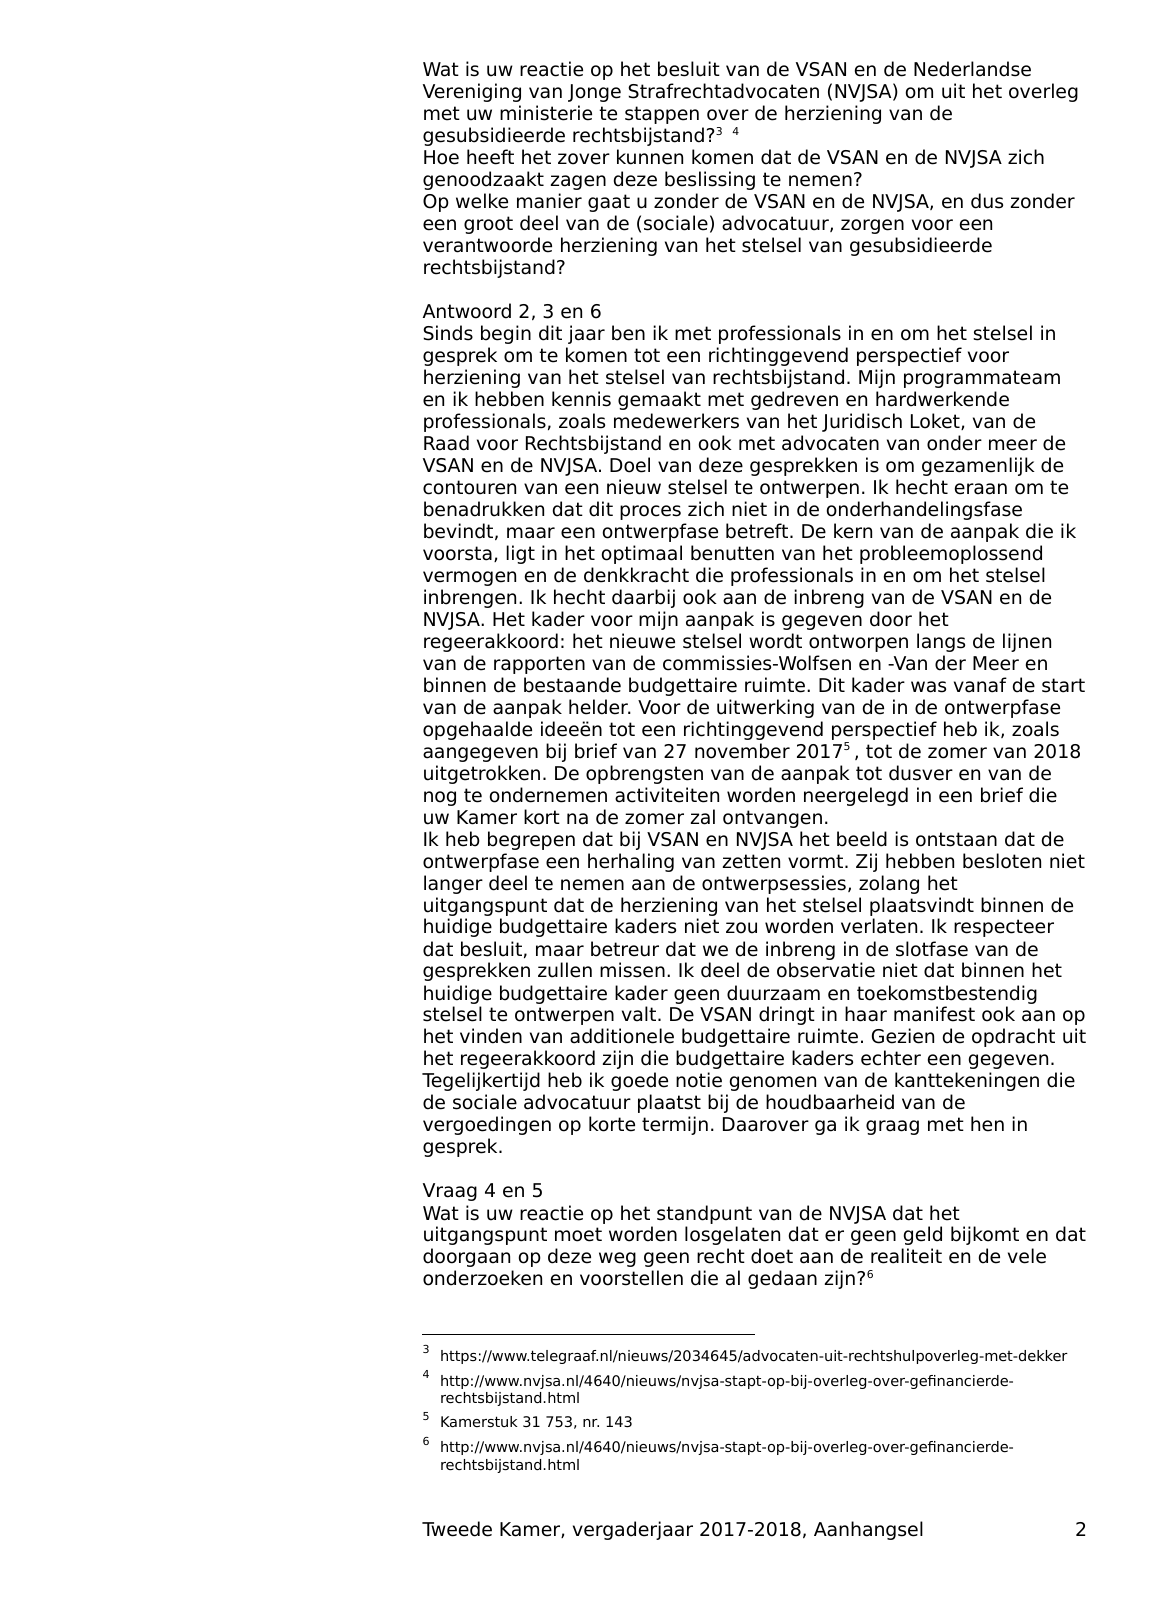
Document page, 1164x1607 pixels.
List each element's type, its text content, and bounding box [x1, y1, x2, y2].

text Hoe heeft het zover kunnen komen dat de VSAN en de NVJSA zich genoodzaakt zagen deze beslissing te nemen? [422, 147, 1087, 191]
text Op welke manier gaat u zonder de VSAN en de NVJSA, en dus zonder een groot deel van de (sociale) advocatuur, zorgen voor een verantwoorde herziening van het stelsel van gesubsidieerde rechtsbijstand? [422, 191, 1087, 279]
text Wat is uw reactie op het besluit van de VSAN en de Nederlandse Vereniging van Jonge Strafrechtadvocaten (NVJSA) om uit het overleg met uw ministerie te stappen over de herziening van de gesubsidieerde rechtsbijstand? [422, 59, 1087, 147]
text Wat is uw reactie op het standpunt van de NVJSA dat het uitgangspunt moet worden losgelaten dat er geen geld bijkomt en dat doorgaan op deze weg geen recht doet aan de realiteit en de vele onderzoeken en voorstellen die al gedaan zijn? [422, 1202, 1087, 1290]
text Vraag 4 en 5 [422, 1180, 1087, 1202]
text http://www.nvjsa.nl/4640/nieuws/nvjsa-stapt-op-bij-overleg-over-gefinancierde-rechtsbijstand.html [422, 1368, 1087, 1407]
text Kamerstuk 31 753, nr. 143 [422, 1410, 1087, 1432]
text http://www.nvjsa.nl/4640/nieuws/nvjsa-stapt-op-bij-overleg-over-gefinancierde-rechtsbijstand.html [422, 1435, 1087, 1474]
text Sinds begin dit jaar ben ik met professionals in en om het stelsel in gesprek om te komen tot een richtinggevend perspectief voor herziening van het stelsel van rechtsbijstand. Mijn programmateam en ik hebben kennis gemaakt met gedreven en hardwerkende professionals, zoals medewerkers van het Juridisch Loket, van de Raad voor Rechtsbijstand en ook met advocaten van onder meer de VSAN en de NVJSA. Doel van deze gesprekken is om gezamenlijk de contouren van een nieuw stelsel te ontwerpen. Ik hecht eraan om te benadrukken dat dit proces zich niet in de onderhandelingsfase bevindt, maar een ontwerpfase betreft. De kern van de aanpak die ik voorsta, ligt in het optimaal benutten van het probleemoplossend vermogen en de denkkracht die professionals in en om het stelsel inbrengen. Ik hecht daarbij ook aan de inbreng van de VSAN en de NVJSA. Het kader voor mijn aanpak is gegeven door het regeerakkoord: het nieuwe stelsel wordt ontworpen langs de lijnen van de rapporten van de commissies-Wolfsen en -Van der Meer en binnen de bestaande budgettaire ruimte. Dit kader was vanaf de start van de aanpak helder. Voor de uitwerking van de in de ontwerpfase opgehaalde ideeën tot een richtinggevend perspectief heb ik, zoals aangegeven bij brief van 27 november 2017, tot de zomer van 2018 uitgetrokken. De opbrengsten van de aanpak tot dusver en van de nog te ondernemen activiteiten worden neergelegd in een brief die uw Kamer kort na de zomer zal ontvangen. [422, 323, 1087, 828]
text Antwoord 2, 3 en 6 [422, 301, 1087, 323]
text Ik heb begrepen dat bij VSAN en NVJSA het beeld is ontstaan dat de ontwerpfase een herhaling van zetten vormt. Zij hebben besloten niet langer deel te nemen aan de ontwerpsessies, zolang het uitgangspunt dat de herziening van het stelsel plaatsvindt binnen de huidige budgettaire kaders niet zou worden verlaten. Ik respecteer dat besluit, maar betreur dat we de inbreng in de slotfase van de gesprekken zullen missen. Ik deel de observatie niet dat binnen het huidige budgettaire kader geen duurzaam en toekomstbestendig stelsel te ontwerpen valt. De VSAN dringt in haar manifest ook aan op het vinden van additionele budgettaire ruimte. Gezien de opdracht uit het regeerakkoord zijn die budgettaire kaders echter een gegeven. Tegelijkertijd heb ik goede notie genomen van de kanttekeningen die de sociale advocatuur plaatst bij de houdbaarheid van de vergoedingen op korte termijn. Daarover ga ik graag met hen in gesprek. [422, 828, 1087, 1158]
text https://www.telegraaf.nl/nieuws/2034645/advocaten-uit-rechtshulpoverleg-met-dekker [422, 1343, 1087, 1366]
